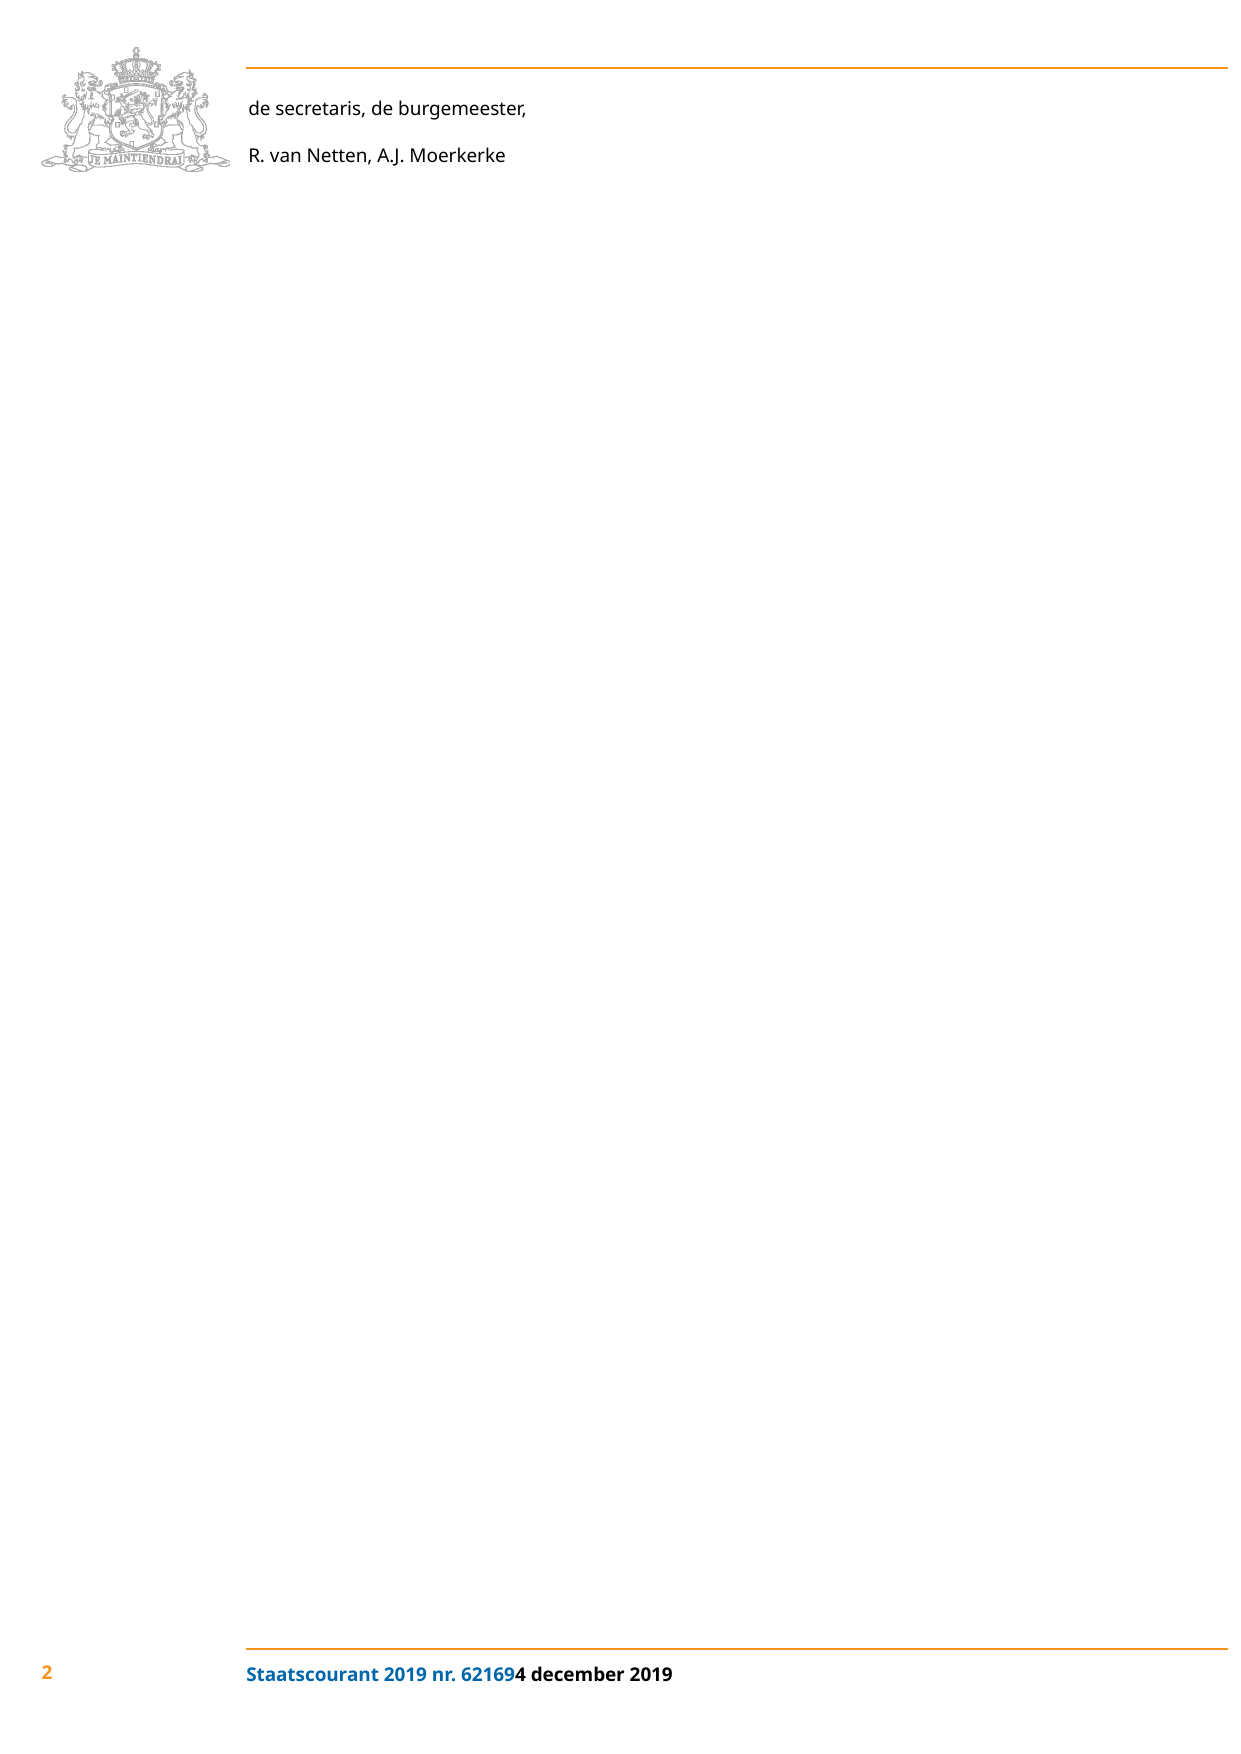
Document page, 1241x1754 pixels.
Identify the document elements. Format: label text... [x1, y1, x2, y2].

text R. van Netten, A.J. Moerkerke [248, 143, 1152, 168]
picture [41, 47, 231, 172]
text de secretaris, de burgemeester, [248, 95, 1152, 121]
